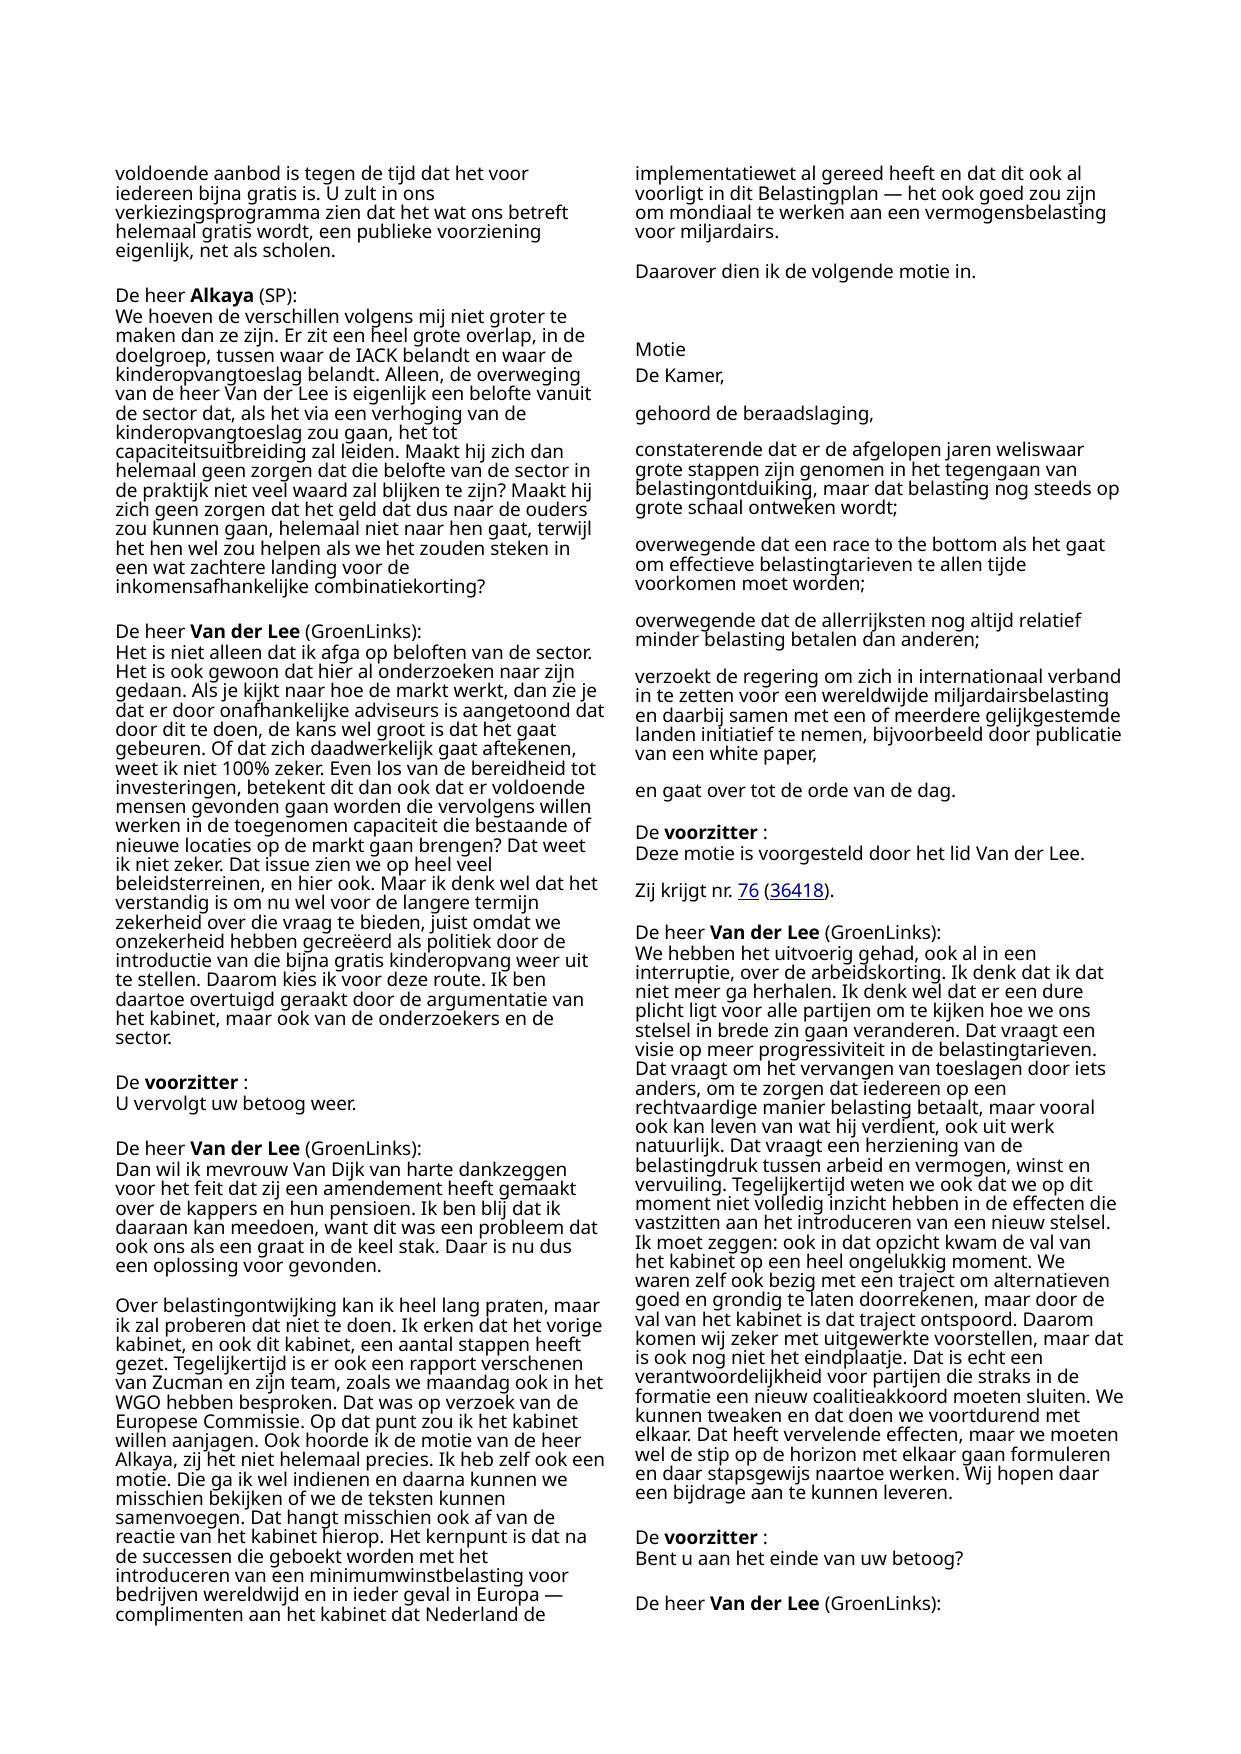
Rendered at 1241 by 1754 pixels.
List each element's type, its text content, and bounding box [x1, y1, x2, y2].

text constaterende dat er de afgelopen jaren weliswaar grote stappen zijn genomen in het tegengaan van belastingontduiking, maar dat belasting nog steeds op grote schaal ontweken wordt; [635, 441, 1125, 518]
text gehoord de beraadslaging, [635, 404, 1125, 424]
text De voorzitter : [635, 1524, 1125, 1550]
text U vervolgt uw betoog weer. [115, 1095, 605, 1114]
text De heer Van der Lee (GroenLinks): [115, 618, 605, 644]
text De voorzitter : [635, 819, 1125, 845]
text Dan wil ik mevrouw Van Dijk van harte dankzeggen voor het feit dat zij een amendement heeft gemaakt over de kappers en hun pensioen. Ik ben blij dat ik daaraan kan meedoen, want dit was een probleem dat ook ons als een graat in de keel stak. Daar is nu dus een oplossing voor gevonden. [115, 1161, 605, 1277]
text Motie [635, 336, 1125, 362]
text Daarover dien ik de volgende motie in. [635, 263, 1125, 282]
text verzoekt de regering om zich in internationaal verband in te zetten voor een wereldwijde miljardairsbelasting en daarbij samen met een of meerdere gelijkgestemde landen initiatief te nemen, bijvoorbeeld door publicatie van een white paper, [635, 668, 1125, 764]
text en gaat over tot de orde van de dag. [635, 782, 1125, 801]
text De heer Alkaya (SP): [115, 282, 605, 308]
text De heer Van der Lee (GroenLinks): [635, 919, 1125, 944]
text De heer Van der Lee (GroenLinks): [635, 1590, 1125, 1616]
text Bent u aan het einde van uw betoog? [635, 1550, 1125, 1569]
text voldoende aanbod is tegen de tijd dat het voor iedereen bijna gratis is. U zult in ons verkiezingsprogramma zien dat het wat ons betreft helemaal gratis wordt, een publieke voorziening eigenlijk, net als scholen. [115, 165, 605, 262]
text De heer Van der Lee (GroenLinks): [115, 1135, 605, 1161]
text Zij krijgt nr. 76 (36418). [635, 882, 1125, 901]
text We hebben het uitvoerig gehad, ook al in een interruptie, over de arbeidskorting. Ik denk dat ik dat niet meer ga herhalen. Ik denk wel dat er een dure plicht ligt voor alle partijen om te kijken hoe we ons stelsel in brede zin gaan veranderen. Dat vraagt een visie op meer progressiviteit in de belastingtarieven. Dat vraagt om het vervangen van toeslagen door iets anders, om te zorgen dat iedereen op een rechtvaardige manier belasting betaalt, maar vooral ook kan leven van wat hij verdient, ook uit werk natuurlijk. Dat vraagt een herziening van de belastingdruk tussen arbeid en vermogen, winst en vervuiling. Tegelijkertijd weten we ook dat we op dit moment niet volledig inzicht hebben in de effecten die vastzitten aan het introduceren van een nieuw stelsel. Ik moet zeggen: ook in dat opzicht kwam de val van het kabinet op een heel ongelukkig moment. We waren zelf ook bezig met een traject om alternatieven goed en grondig te laten doorrekenen, maar door de val van het kabinet is dat traject ontspoord. Daarom komen wij zeker met uitgewerkte voorstellen, maar dat is ook nog niet het eindplaatje. Dat is echt een verantwoordelijkheid voor partijen die straks in de formatie een nieuw coalitieakkoord moeten sluiten. We kunnen tweaken en dat doen we voortdurend met elkaar. Dat heeft vervelende effecten, maar we moeten wel de stip op de horizon met elkaar gaan formuleren en daar stapsgewijs naartoe werken. Wij hopen daar een bijdrage aan te kunnen leveren. [635, 944, 1125, 1503]
text Het is niet alleen dat ik afga op beloften van de sector. Het is ook gewoon dat hier al onderzoeken naar zijn gedaan. Als je kijkt naar hoe de markt werkt, dan zie je dat er door onafhankelijke adviseurs is aangetoond dat door dit te doen, de kans wel groot is dat het gaat gebeuren. Of dat zich daadwerkelijk gaat aftekenen, weet ik niet 100% zeker. Even los van de bereidheid tot investeringen, betekent dit dan ook dat er voldoende mensen gevonden gaan worden die vervolgens willen werken in de toegenomen capaciteit die bestaande of nieuwe locaties op de markt gaan brengen? Dat weet ik niet zeker. Dat issue zien we op heel veel beleidsterreinen, en hier ook. Maar ik denk wel dat het verstandig is om nu wel voor de langere termijn zekerheid over die vraag te bieden, juist omdat we onzekerheid hebben gecreëerd als politiek door de introductie van die bijna gratis kinderopvang weer uit te stellen. Daarom kies ik voor deze route. Ik ben daartoe overtuigd geraakt door de argumentatie van het kabinet, maar ook van de onderzoekers en de sector. [115, 644, 605, 1048]
text We hoeven de verschillen volgens mij niet groter te maken dan ze zijn. Er zit een heel grote overlap, in de doelgroep, tussen waar de IACK belandt en waar de kinderopvangtoeslag belandt. Alleen, de overweging van de heer Van der Lee is eigenlijk een belofte vanuit de sector dat, als het via een verhoging van de kinderopvangtoeslag zou gaan, het tot capaciteitsuitbreiding zal leiden. Maakt hij zich dan helemaal geen zorgen dat die belofte van de sector in de praktijk niet veel waard zal blijken te zijn? Maakt hij zich geen zorgen dat het geld dat dus naar de ouders zou kunnen gaan, helemaal niet naar hen gaat, terwijl het hen wel zou helpen als we het zouden steken in een wat zachtere landing voor de inkomensafhankelijke combinatiekorting? [115, 308, 605, 597]
text De voorzitter : [115, 1069, 605, 1095]
text overwegende dat de allerrijksten nog altijd relatief minder belasting betalen dan anderen; [635, 612, 1125, 650]
text Over belastingontwijking kan ik heel lang praten, maar ik zal proberen dat niet te doen. Ik erken dat het vorige kabinet, en ook dit kabinet, een aantal stappen heeft gezet. Tegelijkertijd is er ook een rapport verschenen van Zucman en zijn team, zoals we maandag ook in het WGO hebben besproken. Dat was op verzoek van de Europese Commissie. Op dat punt zou ik het kabinet willen aanjagen. Ook hoorde ik de motie van de heer Alkaya, zij het niet helemaal precies. Ik heb zelf ook een motie. Die ga ik wel indienen en daarna kunnen we misschien bekijken of we de teksten kunnen samenvoegen. Dat hangt misschien ook af van de reactie van het kabinet hierop. Het kernpunt is dat na de successen die geboekt worden met het introduceren van een minimumwinstbelasting voor bedrijven wereldwijd en in ieder geval in Europa — complimenten aan het kabinet dat Nederland de [115, 1297, 605, 1625]
text overwegende dat een race to the bottom als het gaat om effectieve belastingtarieven te allen tijde voorkomen moet worden; [635, 536, 1125, 594]
text Deze motie is voorgesteld door het lid Van der Lee. [635, 845, 1125, 864]
text De Kamer, [635, 367, 1125, 387]
text implementatiewet al gereed heeft en dat dit ook al voorligt in dit Belastingplan — het ook goed zou zijn om mondiaal te werken aan een vermogensbelasting voor miljardairs. [635, 165, 1125, 242]
